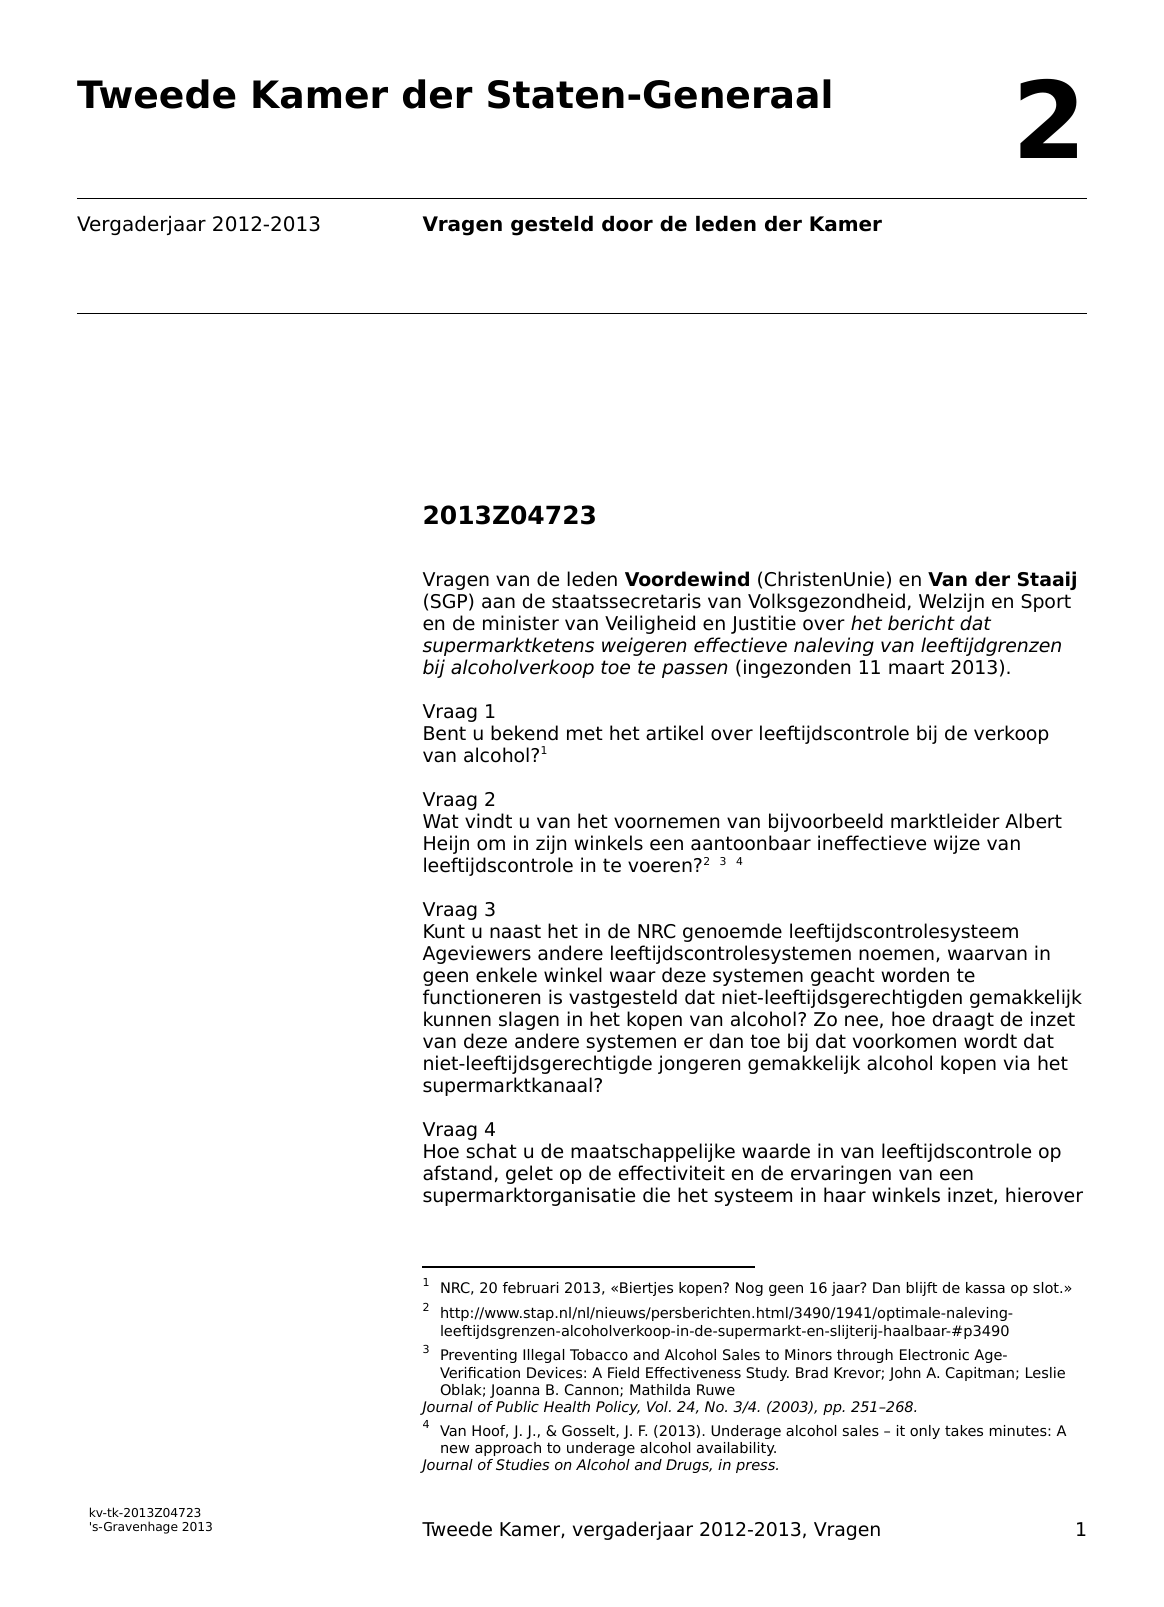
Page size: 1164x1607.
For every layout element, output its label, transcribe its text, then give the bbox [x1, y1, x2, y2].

text NRC, 20 februari 2013, «Biertjes kopen? Nog geen 16 jaar? Dan blijft de kassa op slot.» [422, 1276, 1087, 1298]
table_cell Vergaderjaar 2012-2013 [77, 199, 422, 313]
text Van Hoof, J. J., & Gosselt, J. F. (2013). Underage alcohol sales – it only takes minutes: A new approach to underage alcohol availability. [422, 1418, 1087, 1457]
text Vraag 2 [422, 789, 1087, 811]
table_header 2 [886, 59, 1087, 198]
text Vraag 1 [422, 701, 1087, 723]
text Vraag 4 [422, 1119, 1087, 1141]
text Preventing Illegal Tobacco and Alcohol Sales to Minors through Electronic Age-Verification Devices: A Field Effectiveness Study. Brad Krevor; John A. Capitman; Leslie Oblak; Joanna B. Cannon; Mathilda Ruwe [422, 1343, 1087, 1399]
table_cell Vragen gesteld door de leden der Kamer [422, 199, 1087, 313]
text 2013Z04723 [422, 501, 1087, 531]
text 's-Gravenhage 2013 [88, 1520, 323, 1534]
text kv-tk-2013Z04723 [88, 1506, 323, 1520]
text Hoe schat u de maatschappelijke waarde in van leeftijdscontrole op afstand, gelet op de effectiviteit en de ervaringen van een supermarktorganisatie die het systeem in haar winkels inzet, hierover [422, 1141, 1087, 1207]
text http://www.stap.nl/nl/nieuws/persberichten.html/3490/1941/optimale-naleving-leeftijdsgrenzen-alcoholverkoop-in-de-supermarkt-en-slijterij-haalbaar-#p3490 [422, 1301, 1087, 1340]
text Vraag 3 [422, 899, 1087, 921]
text Kunt u naast het in de NRC genoemde leeftijdscontrolesysteem Ageviewers andere leeftijdscontrolesystemen noemen, waarvan in geen enkele winkel waar deze systemen geacht worden te functioneren is vastgesteld dat niet-leeftijdsgerechtigden gemakkelijk kunnen slagen in het kopen van alcohol? Zo nee, hoe draagt de inzet van deze andere systemen er dan toe bij dat voorkomen wordt dat niet-leeftijdsgerechtigde jongeren gemakkelijk alcohol kopen via het supermarktkanaal? [422, 921, 1087, 1097]
text Journal of Public Health Policy, Vol. 24, No. 3/4. (2003), pp. 251–268. [422, 1399, 1087, 1416]
text Vragen van de leden Voordewind (ChristenUnie) en Van der Staaij (SGP) aan de staatssecretaris van Volksgezondheid, Welzijn en Sport en de minister van Veiligheid en Justitie over het bericht dat supermarktketens weigeren effectieve naleving van leeftijdgrenzen bij alcoholverkoop toe te passen (ingezonden 11 maart 2013). [422, 569, 1087, 679]
text Wat vindt u van het voornemen van bijvoorbeeld marktleider Albert Heijn om in zijn winkels een aantoonbaar ineffectieve wijze van leeftijdscontrole in te voeren? [422, 811, 1087, 877]
table_header Tweede Kamer der Staten-Generaal [77, 59, 886, 198]
text Journal of Studies on Alcohol and Drugs, in press. [422, 1457, 1087, 1474]
text Bent u bekend met het artikel over leeftijdscontrole bij de verkoop van alcohol? [422, 723, 1087, 767]
